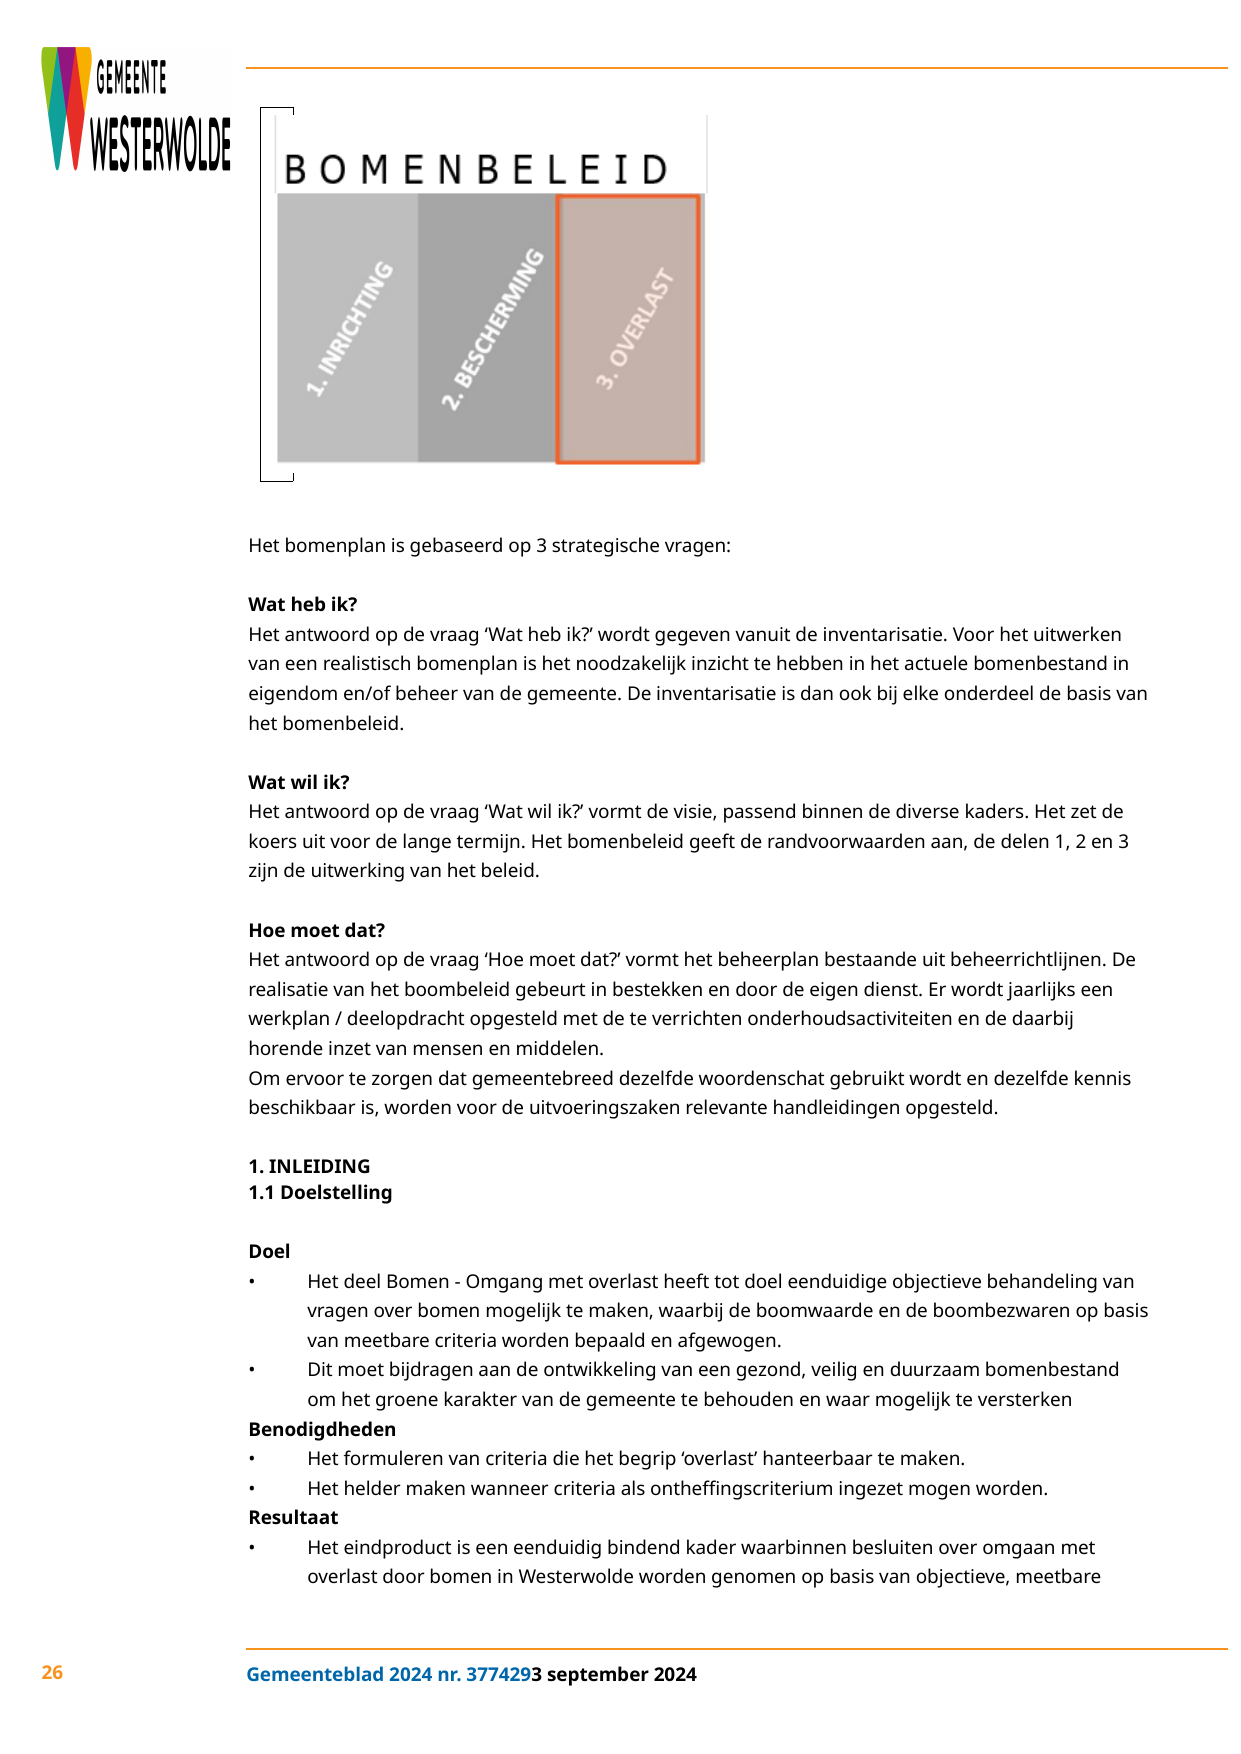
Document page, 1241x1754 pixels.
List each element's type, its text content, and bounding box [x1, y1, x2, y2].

text Doel [248, 1238, 1152, 1264]
text 1.1 Doelstelling [248, 1179, 1152, 1205]
text Benodigdheden [248, 1416, 1152, 1442]
text Het antwoord op de vraag ‘Wat heb ik?’ wordt gegeven vanuit de inventarisatie. Voor het uitwerken van een realistisch bomenplan is het noodzakelijk inzicht te hebben in het actuele bomenbestand in eigendom en/of beheer van de gemeente. De inventarisatie is dan ook bij elke onderdeel de basis van het bomenbeleid. [248, 621, 1152, 735]
text Wat heb ik? [248, 591, 1152, 617]
list Het helder maken wanneer criteria als ontheffingscriterium ingezet mogen worden. [248, 1475, 1152, 1501]
text Resultaat [248, 1504, 1152, 1530]
text Wat wil ik? [248, 769, 1152, 794]
list Dit moet bijdragen aan de ontwikkeling van een gezond, veilig en duurzaam bomenbestand om het groene karakter van de gemeente te behouden en waar mogelijk te versterken [248, 1357, 1152, 1412]
text Hoe moet dat? [248, 917, 1152, 942]
list Het deel Bomen - Omgang met overlast heeft tot doel eenduidige objectieve behandeling van vragen over bomen mogelijk te maken, waarbij de boomwaarde en de boombezwaren op basis van meetbare criteria worden bepaald en afgewogen. [248, 1268, 1152, 1353]
list Het formuleren van criteria die het begrip ‘overlast’ hanteerbaar te maken. [248, 1445, 1152, 1471]
text Het bomenplan is gebaseerd op 3 strategische vragen: [248, 532, 1152, 558]
picture [268, 115, 712, 473]
text Het antwoord op de vraag ‘Hoe moet dat?’ vormt het beheerplan bestaande uit beheerrichtlijnen. De realisatie van het boombeleid gebeurt in bestekken en door de eigen dienst. Er wordt jaarlijks een werkplan / deelopdracht opgesteld met de te verrichten onderhoudsactiviteiten en de daarbij horende inzet van mensen en middelen. [248, 946, 1152, 1061]
text Om ervoor te zorgen dat gemeentebreed dezelfde woordenschat gebruikt wordt en dezelfde kennis beschikbaar is, worden voor de uitvoeringszaken relevante handleidingen opgesteld. [248, 1065, 1152, 1120]
text Het antwoord op de vraag ‘Wat wil ik?’ vormt de visie, passend binnen de diverse kaders. Het zet de koers uit voor de lange termijn. Het bomenbeleid geeft de randvoorwaarden aan, de delen 1, 2 en 3 zijn de uitwerking van het beleid. [248, 798, 1152, 883]
list Het eindproduct is een eenduidig bindend kader waarbinnen besluiten over omgaan met overlast door bomen in Westerwolde worden genomen op basis van objectieve, meetbare [248, 1534, 1152, 1589]
picture [41, 47, 231, 172]
text 1. INLEIDING [248, 1153, 1152, 1179]
